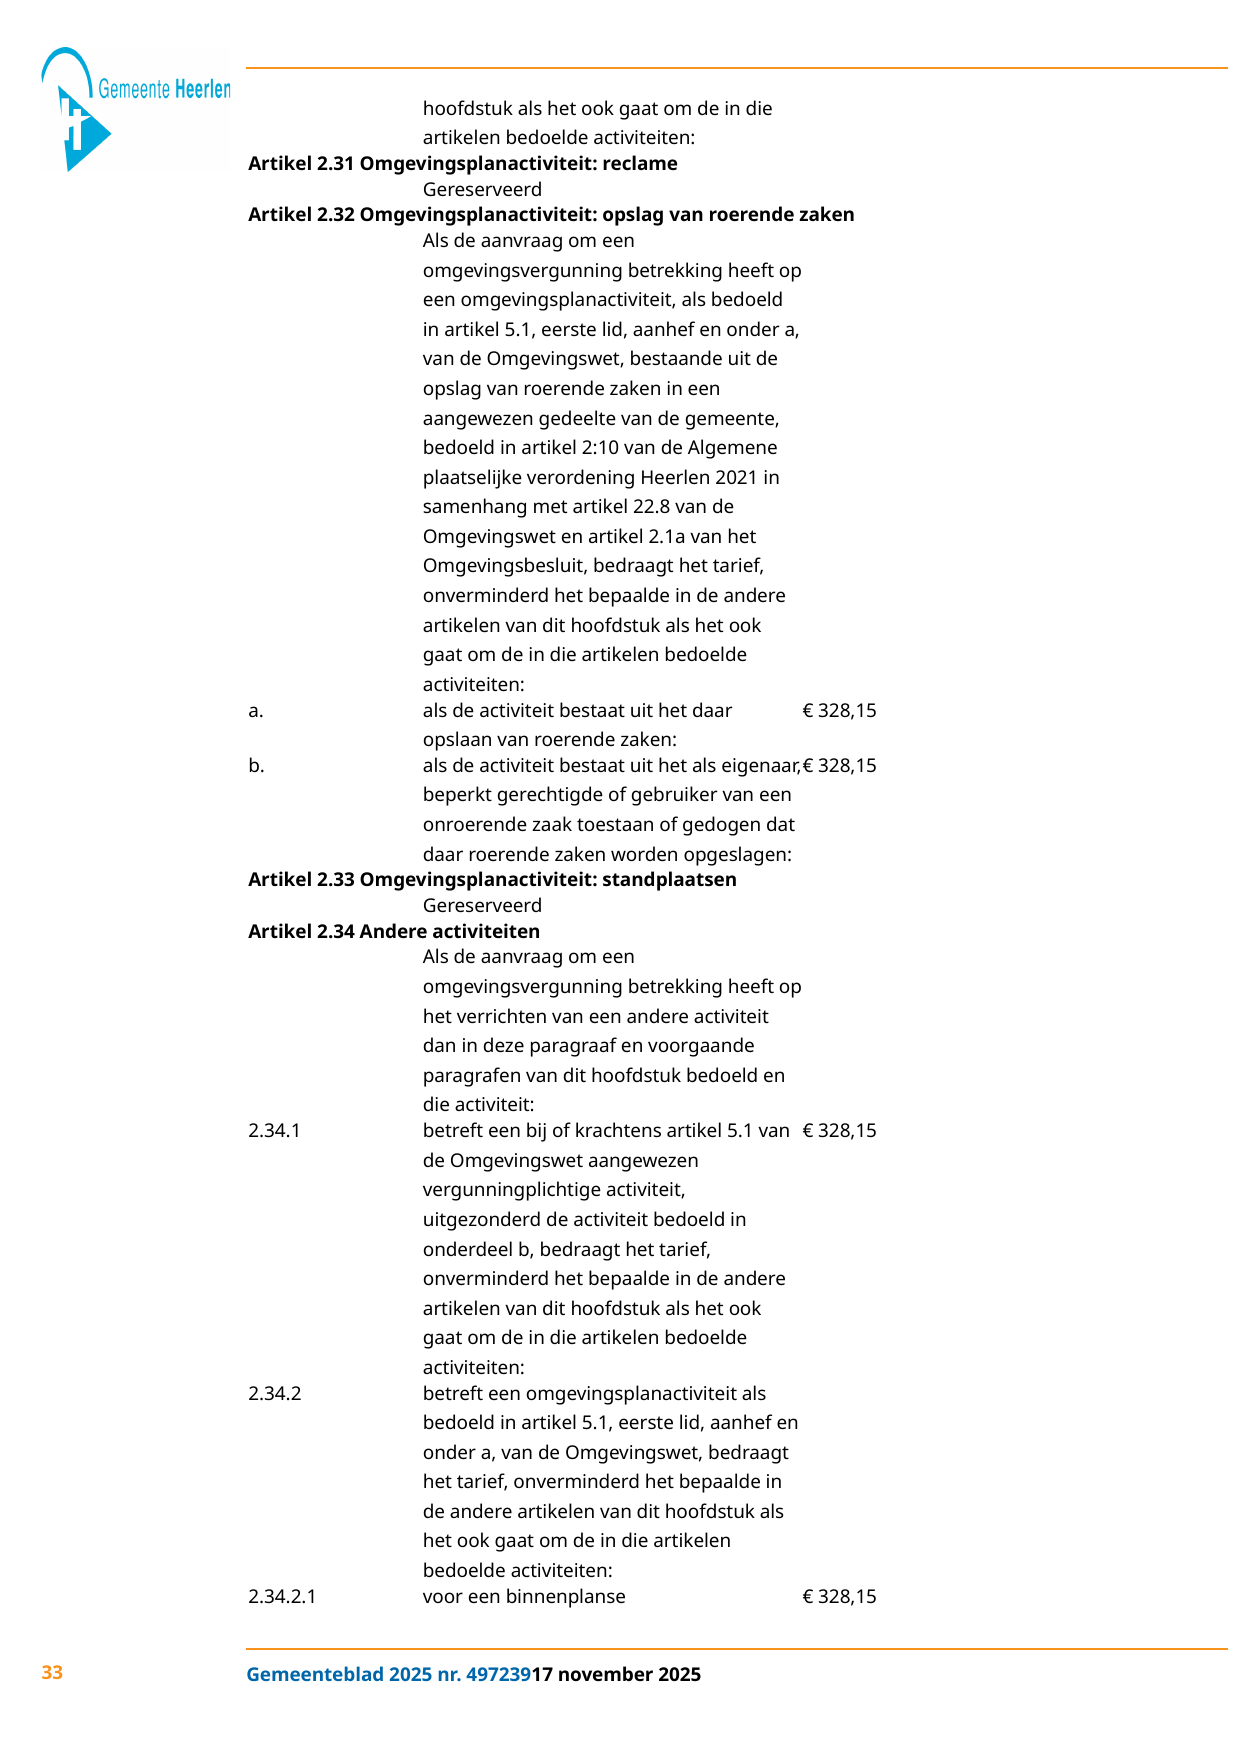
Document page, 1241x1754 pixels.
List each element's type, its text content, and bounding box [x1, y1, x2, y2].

table_cell als de activiteit bestaat uit het als eigenaar, beperkt gerechtigde of gebruiker van een onroerende zaak toestaan of gedogen dat daar roerende zaken worden opgeslagen: [423, 752, 802, 867]
table_cell [977, 1118, 1152, 1380]
table_cell [977, 892, 1152, 918]
table_cell [977, 1583, 1152, 1609]
table_cell € 328,15 [802, 1583, 977, 1609]
table_cell [802, 227, 977, 697]
table_cell [802, 95, 977, 150]
table_cell Artikel 2.34 Andere activiteiten [248, 918, 977, 944]
table_cell [802, 944, 977, 1117]
table_cell € 328,15 [802, 697, 977, 752]
table_cell voor een binnenplanse [423, 1583, 802, 1609]
table_cell a. [248, 697, 423, 752]
table_cell [977, 752, 1152, 867]
table_cell als de activiteit bestaat uit het daar opslaan van roerende zaken: [423, 697, 802, 752]
picture [41, 47, 59, 70]
table_cell [977, 697, 1152, 752]
table_cell betreft een bij of krachtens artikel 5.1 van de Omgevingswet aangewezen vergunningplichtige activiteit, uitgezonderd de activiteit bedoeld in onderdeel b, bedraagt het tarief, onverminderd het bepaalde in de andere artikelen van dit hoofdstuk als het ook gaat om de in die artikelen bedoelde activiteiten: [423, 1118, 802, 1380]
table_cell € 328,15 [802, 1118, 977, 1380]
table_cell hoofdstuk als het ook gaat om de in die artikelen bedoelde activiteiten: [423, 95, 802, 150]
table_cell [977, 227, 1152, 697]
table_cell [248, 227, 423, 697]
table_cell [802, 892, 977, 918]
table_cell [248, 95, 423, 150]
table_cell b. [248, 752, 423, 867]
table_cell [802, 1380, 977, 1583]
table_cell Gereserveerd [423, 176, 802, 202]
table_cell Gereserveerd [423, 892, 802, 918]
table_cell Artikel 2.32 Omgevingsplanactiviteit: opslag van roerende zaken [248, 202, 977, 227]
table_cell 2.34.2.1 [248, 1583, 423, 1609]
table_cell Artikel 2.31 Omgevingsplanactiviteit: reclame [248, 150, 977, 176]
table_cell 2.34.1 [248, 1118, 423, 1380]
table_cell [248, 944, 423, 1117]
table_cell betreft een omgevingsplanactiviteit als bedoeld in artikel 5.1, eerste lid, aanhef en onder a, van de Omgevingswet, bedraagt het tarief, onverminderd het bepaalde in de andere artikelen van dit hoofdstuk als het ook gaat om de in die artikelen bedoelde activiteiten: [423, 1380, 802, 1583]
table_cell Artikel 2.33 Omgevingsplanactiviteit: standplaatsen [248, 867, 977, 892]
table_cell [977, 95, 1152, 150]
table_cell [248, 176, 423, 202]
picture [41, 47, 231, 172]
table_cell [977, 944, 1152, 1117]
table_cell € 328,15 [802, 752, 977, 867]
table_cell 2.34.2 [248, 1380, 423, 1583]
table_cell Als de aanvraag om een omgevingsvergunning betrekking heeft op een omgevingsplanactiviteit, als bedoeld in artikel 5.1, eerste lid, aanhef en onder a, van de Omgevingswet, bestaande uit de opslag van roerende zaken in een aangewezen gedeelte van de gemeente, bedoeld in artikel 2:10 van de Algemene plaatselijke verordening Heerlen 2021 in samenhang met artikel 22.8 van de Omgevingswet en artikel 2.1a van het Omgevingsbesluit, bedraagt het tarief, onverminderd het bepaalde in de andere artikelen van dit hoofdstuk als het ook gaat om de in die artikelen bedoelde activiteiten: [423, 227, 802, 697]
table_cell [248, 892, 423, 918]
table_cell [977, 1380, 1152, 1583]
table_cell Als de aanvraag om een omgevingsvergunning betrekking heeft op het verrichten van een andere activiteit dan in deze paragraaf en voorgaande paragrafen van dit hoofdstuk bedoeld en die activiteit: [423, 944, 802, 1117]
table_cell [977, 176, 1152, 202]
table_cell [802, 176, 977, 202]
